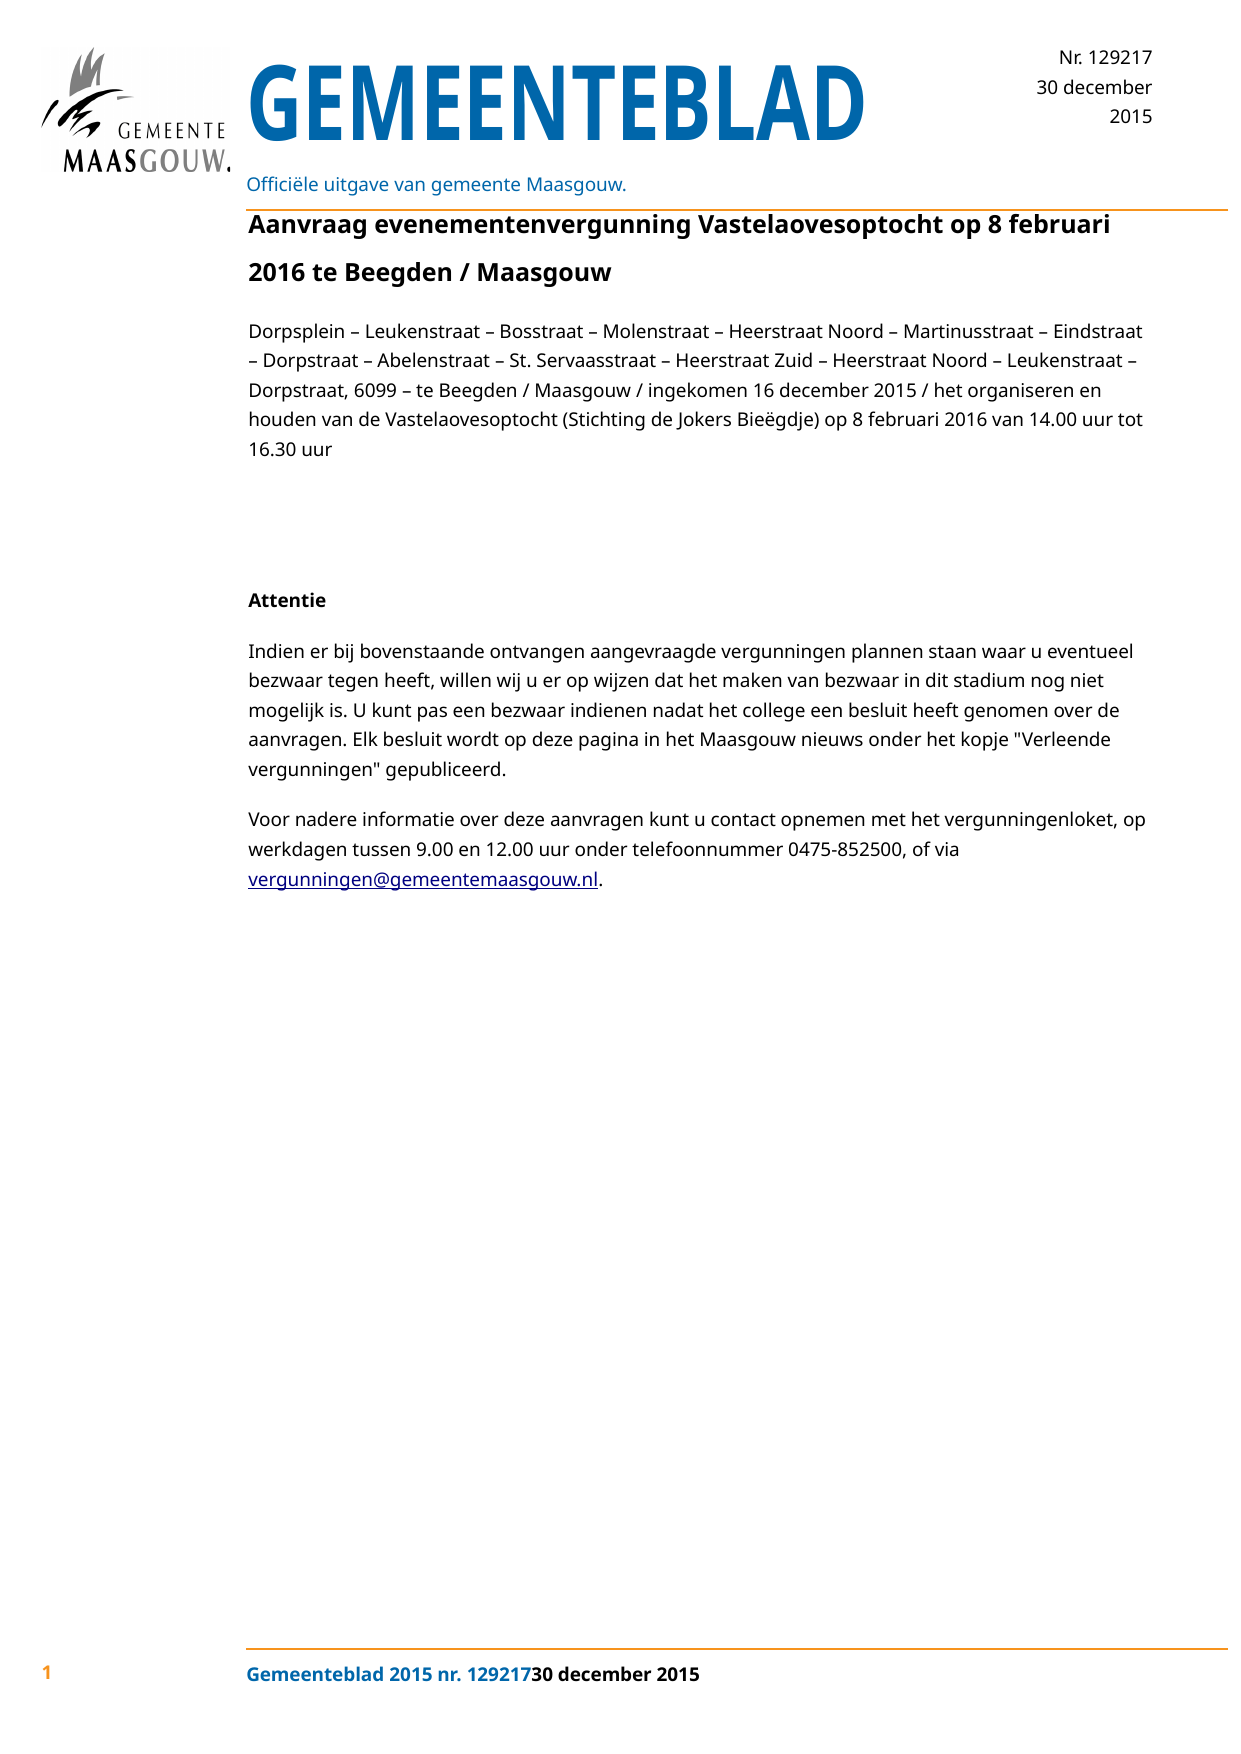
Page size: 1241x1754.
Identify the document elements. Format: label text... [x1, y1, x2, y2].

text Aanvraag evenementenvergunning Vastelaovesoptocht op 8 februari 2016 te Beegden / Maasgouw [248, 211, 1152, 288]
text Indien er bij bovenstaande ontvangen aangevraagde vergunningen plannen staan waar u eventueel bezwaar tegen heeft, willen wij u er op wijzen dat het maken van bezwaar in dit stadium nog niet mogelijk is. U kunt pas een bezwaar indienen nadat het college een besluit heeft genomen over de aanvragen. Elk besluit wordt op deze pagina in het Maasgouw nieuws onder het kopje "Verleende vergunningen" gepubliceerd. [248, 638, 1152, 782]
text Attentie [248, 587, 1152, 613]
picture [41, 47, 231, 172]
text Dorpsplein – Leukenstraat – Bosstraat – Molenstraat – Heerstraat Noord – Martinusstraat – Eindstraat – Dorpstraat – Abelenstraat – St. Servaasstraat – Heerstraat Zuid – Heerstraat Noord – Leukenstraat – Dorpstraat, 6099 – te Beegden / Maasgouw / ingekomen 16 december 2015 / het organiseren en houden van de Vastelaovesoptocht (Stichting de Jokers Bieëgdje) op 8 februari 2016 van 14.00 uur tot 16.30 uur [248, 318, 1152, 462]
text Voor nadere informatie over deze aanvragen kunt u contact opnemen met het vergunningenloket, op werkdagen tussen 9.00 en 12.00 uur onder telefoonnummer 0475-852500, of via vergunningen@gemeentemaasgouw.nl. [248, 807, 1152, 892]
